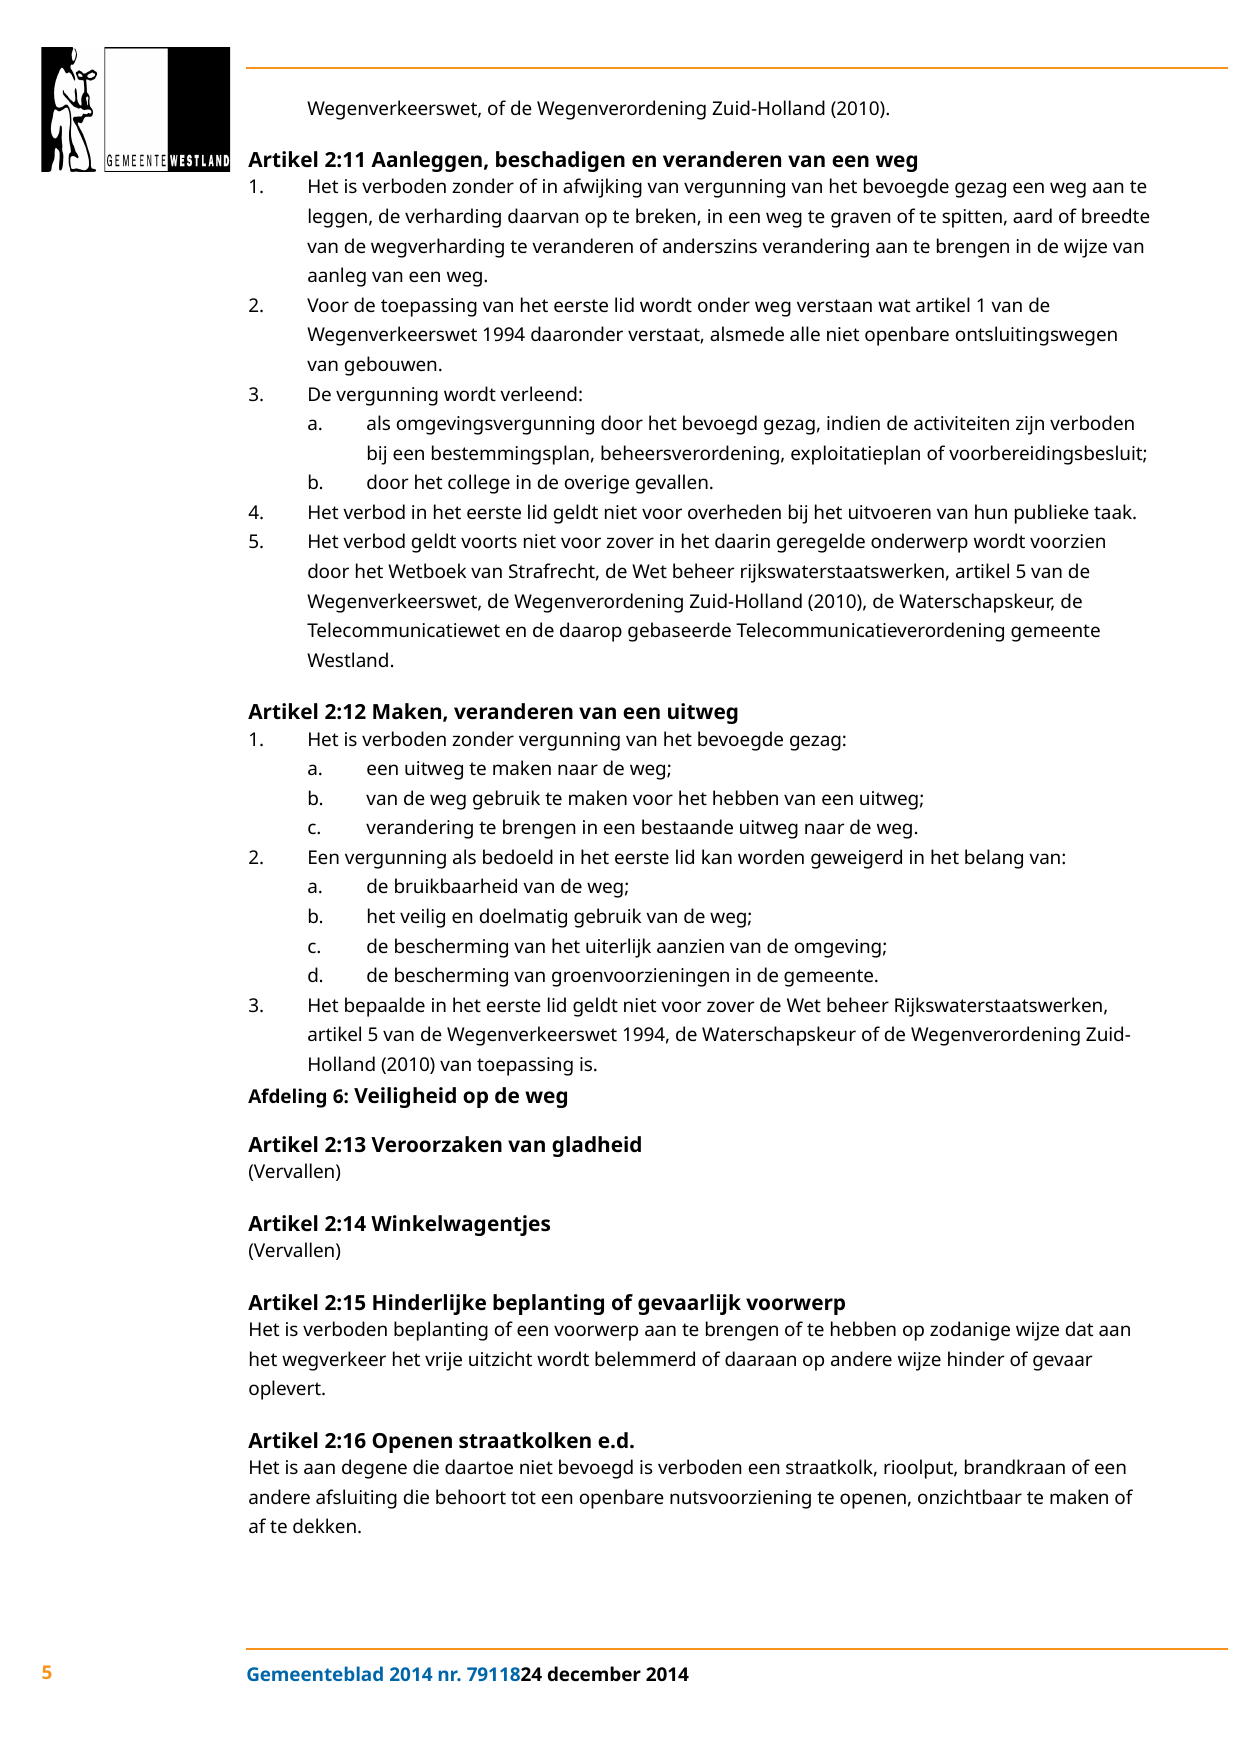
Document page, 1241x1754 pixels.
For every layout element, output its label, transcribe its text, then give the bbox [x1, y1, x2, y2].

list een uitweg te maken naar de weg; [307, 755, 1152, 781]
list Het verbod in het eerste lid geldt niet voor overheden bij het uitvoeren van hun publieke taak. [248, 499, 1152, 525]
list Het verbod geldt voorts niet voor zover in het daarin geregelde onderwerp wordt voorzien door het Wetboek van Strafrecht, de Wet beheer rijkswaterstaatswerken, artikel 5 van de Wegenverkeerswet, de Wegenverordening Zuid-Holland (2010), de Waterschapskeur, de Telecommunicatiewet en de daarop gebaseerde Telecommunicatieverordening gemeente Westland. [248, 529, 1152, 673]
list De vergunning wordt verleend: [248, 381, 1152, 406]
list Wegenverkeerswet, of de Wegenverordening Zuid-Holland (2010). [248, 95, 1152, 121]
list de bescherming van groenvoorzieningen in de gemeente. [307, 962, 1152, 988]
text (Vervallen) [248, 1237, 1152, 1263]
text Artikel 2:11 Aanleggen, beschadigen en veranderen van een weg [248, 145, 1152, 174]
text Het is verboden beplanting of een voorwerp aan te brengen of te hebben op zodanige wijze dat aan het wegverkeer het vrije uitzicht wordt belemmerd of daaraan op andere wijze hinder of gevaar oplevert. [248, 1316, 1152, 1401]
text Artikel 2:13 Veroorzaken van gladheid [248, 1130, 1152, 1158]
text Artikel 2:12 Maken, veranderen van een uitweg [248, 697, 1152, 726]
list van de weg gebruik te maken voor het hebben van een uitweg; [307, 785, 1152, 811]
list de bescherming van het uiterlijk aanzien van de omgeving; [307, 933, 1152, 959]
text Het is aan degene die daartoe niet bevoegd is verboden een straatkolk, rioolput, brandkraan of een andere afsluiting die behoort tot een openbare nutsvoorziening te openen, onzichtbaar te maken of af te dekken. [248, 1454, 1152, 1539]
list verandering te brengen in een bestaande uitweg naar de weg. [307, 814, 1152, 840]
text Afdeling 6: Veiligheid op de weg [248, 1081, 1152, 1109]
list Het is verboden zonder vergunning van het bevoegde gezag: [248, 726, 1152, 752]
text Artikel 2:16 Openen straatkolken e.d. [248, 1426, 1152, 1454]
list Het bepaalde in het eerste lid geldt niet voor zover de Wet beheer Rijkswaterstaatswerken, artikel 5 van de Wegenverkeerswet 1994, de Waterschapskeur of de Wegenverordening Zuid-Holland (2010) van toepassing is. [248, 992, 1152, 1077]
list het veilig en doelmatig gebruik van de weg; [307, 903, 1152, 929]
list Het is verboden zonder of in afwijking van vergunning van het bevoegde gezag een weg aan te leggen, de verharding daarvan op te breken, in een weg te graven of te spitten, aard of breedte van de wegverharding te veranderen of anderszins verandering aan te brengen in de wijze van aanleg van een weg. [248, 174, 1152, 288]
text (Vervallen) [248, 1158, 1152, 1184]
list door het college in de overige gevallen. [307, 469, 1152, 495]
text Artikel 2:15 Hinderlijke beplanting of gevaarlijk voorwerp [248, 1288, 1152, 1316]
list Voor de toepassing van het eerste lid wordt onder weg verstaan wat artikel 1 van de Wegenverkeerswet 1994 daaronder verstaat, alsmede alle niet openbare ontsluitingswegen van gebouwen. [248, 292, 1152, 377]
list Een vergunning als bedoeld in het eerste lid kan worden geweigerd in het belang van: [248, 844, 1152, 870]
list als omgevingsvergunning door het bevoegd gezag, indien de activiteiten zijn verboden bij een bestemmingsplan, beheersverordening, exploitatieplan of voorbereidingsbesluit; [307, 410, 1152, 466]
text Artikel 2:14 Winkelwagentjes [248, 1209, 1152, 1237]
list de bruikbaarheid van de weg; [307, 874, 1152, 899]
picture [41, 47, 231, 172]
